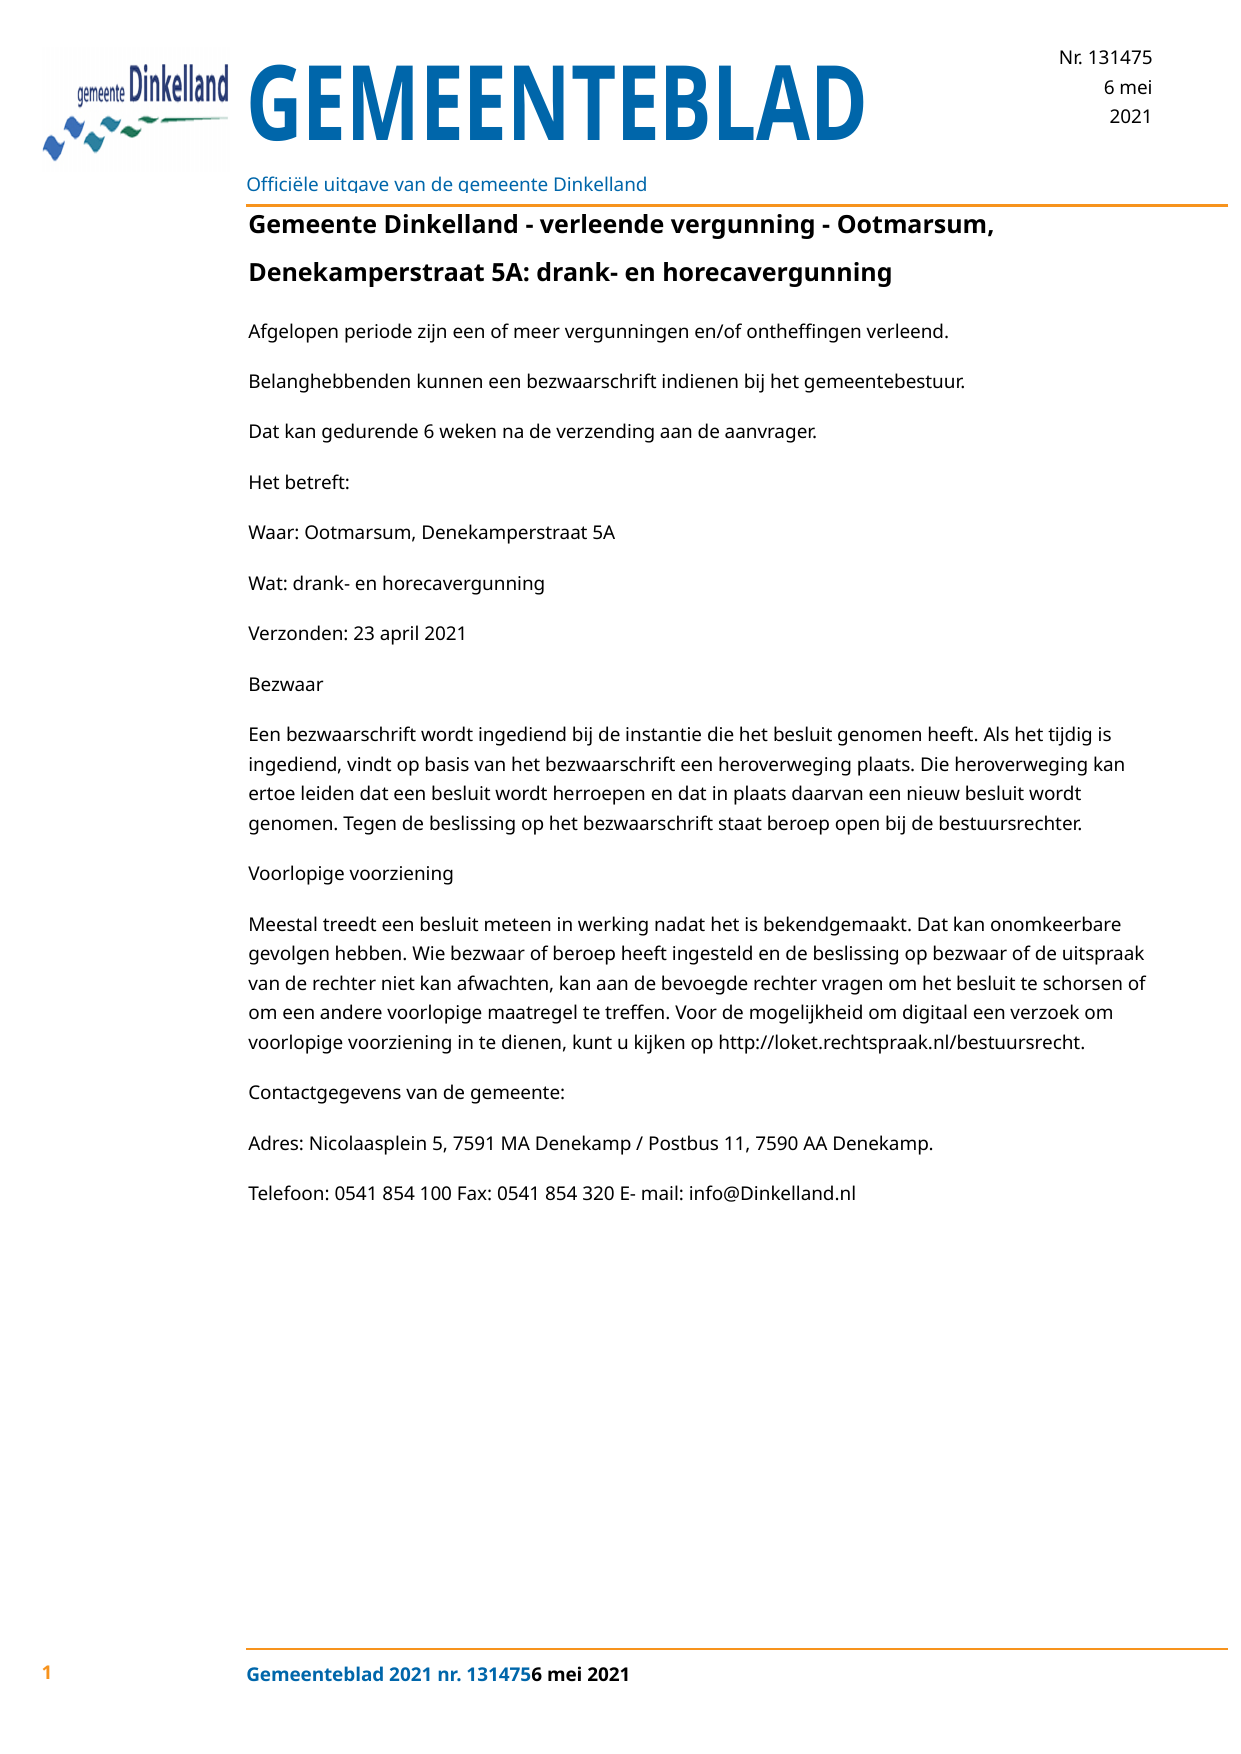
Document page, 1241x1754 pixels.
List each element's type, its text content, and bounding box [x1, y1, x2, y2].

text Contactgegevens van de gemeente: [248, 1079, 1152, 1105]
text Meestal treedt een besluit meteen in werking nadat het is bekendgemaakt. Dat kan onomkeerbare gevolgen hebben. Wie bezwaar of beroep heeft ingesteld en de beslissing op bezwaar of de uitspraak van de rechter niet kan afwachten, kan aan de bevoegde rechter vragen om het besluit te schorsen of om een andere voorlopige maatregel te treffen. Voor de mogelijkheid om digitaal een verzoek om voorlopige voorziening in te dienen, kunt u kijken op http://loket.rechtspraak.nl/bestuursrecht. [248, 911, 1152, 1055]
text Wat: drank- en horecavergunning [248, 570, 1152, 596]
text Waar: Ootmarsum, Denekamperstraat 5A [248, 519, 1152, 545]
text Voorlopige voorziening [248, 860, 1152, 886]
text Afgelopen periode zijn een of meer vergunningen en/of ontheffingen verleend. [248, 318, 1152, 344]
text Telefoon: 0541 854 100 Fax: 0541 854 320 E- mail: info@Dinkelland.nl [248, 1180, 1152, 1206]
text Adres: Nicolaasplein 5, 7591 MA Denekamp / Postbus 11, 7590 AA Denekamp. [248, 1130, 1152, 1156]
text Dat kan gedurende 6 weken na de verzending aan de aanvrager. [248, 419, 1152, 444]
text Belanghebbenden kunnen een bezwaarschrift indienen bij het gemeentebestuur. [248, 368, 1152, 394]
text Verzonden: 23 april 2021 [248, 620, 1152, 646]
text Bezwaar [248, 671, 1152, 697]
text Gemeente Dinkelland - verleende vergunning - Ootmarsum, Denekamperstraat 5A: drank- en horecavergunning [248, 207, 1152, 288]
text Het betreft: [248, 469, 1152, 495]
picture [41, 47, 231, 172]
text Een bezwaarschrift wordt ingediend bij de instantie die het besluit genomen heeft. Als het tijdig is ingediend, vindt op basis van het bezwaarschrift een heroverweging plaats. Die heroverweging kan ertoe leiden dat een besluit wordt herroepen en dat in plaats daarvan een nieuw besluit wordt genomen. Tegen de beslissing op het bezwaarschrift staat beroep open bij de bestuursrechter. [248, 721, 1152, 836]
